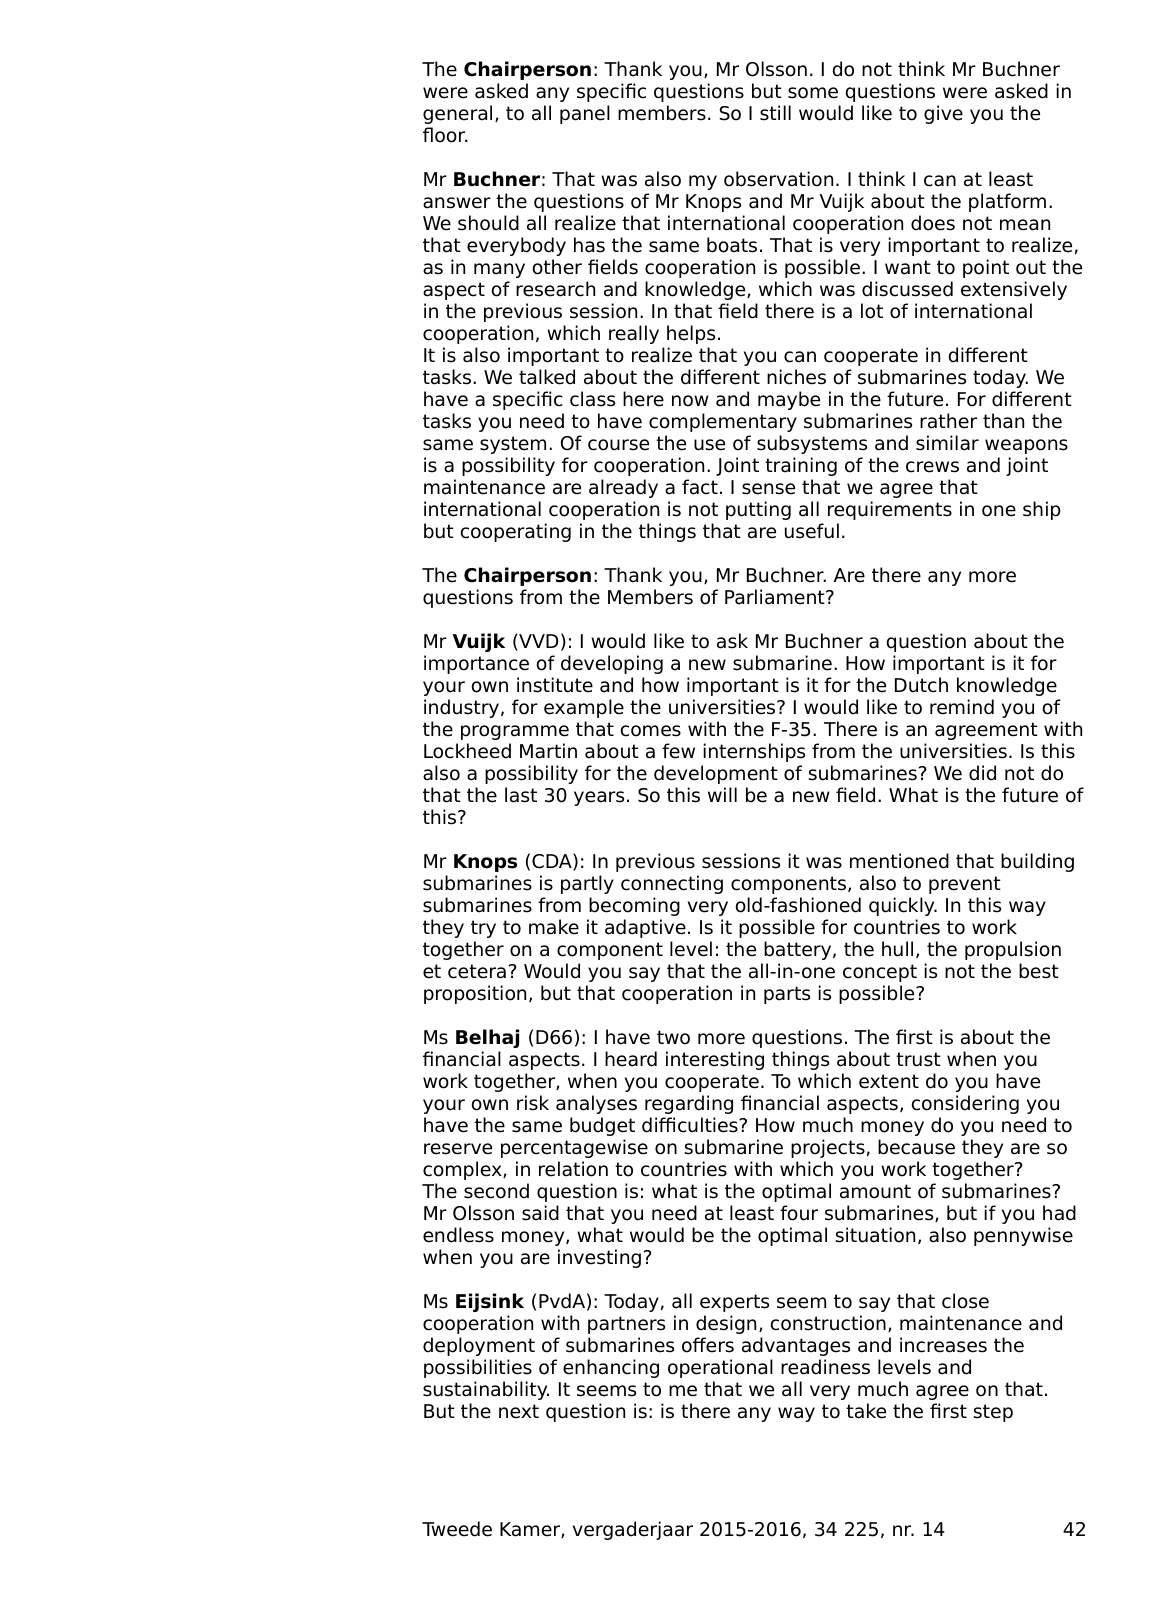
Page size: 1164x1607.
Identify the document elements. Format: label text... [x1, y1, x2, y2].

text Ms Belhaj (D66): I have two more questions. The first is about the financial aspects. I heard interesting things about trust when you work together, when you cooperate. To which extent do you have your own risk analyses regarding financial aspects, considering you have the same budget difficulties? How much money do you need to reserve percentagewise on submarine projects, because they are so complex, in relation to countries with which you work together? [422, 1027, 1087, 1181]
text Mr Knops (CDA): In previous sessions it was mentioned that building submarines is partly connecting components, also to prevent submarines from becoming very old-fashioned quickly. In this way they try to make it adaptive. Is it possible for countries to work together on a component level: the battery, the hull, the propulsion et cetera? Would you say that the all-in-one concept is not the best proposition, but that cooperation in parts is possible? [422, 851, 1087, 1005]
text The Chairperson: Thank you, Mr Olsson. I do not think Mr Buchner were asked any specific questions but some questions were asked in general, to all panel members. So I still would like to give you the floor. [422, 59, 1087, 147]
text The second question is: what is the optimal amount of submarines? Mr Olsson said that you need at least four submarines, but if you had endless money, what would be the optimal situation, also pennywise when you are investing? [422, 1181, 1087, 1269]
text Mr Buchner: That was also my observation. I think I can at least answer the questions of Mr Knops and Mr Vuijk about the platform. We should all realize that international cooperation does not mean that everybody has the same boats. That is very important to realize, as in many other fields cooperation is possible. I want to point out the aspect of research and knowledge, which was discussed extensively in the previous session. In that field there is a lot of international cooperation, which really helps. [422, 169, 1087, 345]
text It is also important to realize that you can cooperate in different tasks. We talked about the different niches of submarines today. We have a specific class here now and maybe in the future. For different tasks you need to have complementary submarines rather than the same system. Of course the use of subsystems and similar weapons is a possibility for cooperation. Joint training of the crews and joint maintenance are already a fact. I sense that we agree that international cooperation is not putting all requirements in one ship but cooperating in the things that are useful. [422, 345, 1087, 543]
text The Chairperson: Thank you, Mr Buchner. Are there any more questions from the Members of Parliament? [422, 565, 1087, 609]
text Ms Eijsink (PvdA): Today, all experts seem to say that close cooperation with partners in design, construction, maintenance and deployment of submarines offers advantages and increases the possibilities of enhancing operational readiness levels and sustainability. It seems to me that we all very much agree on that. But the next question is: is there any way to take the first step [422, 1291, 1087, 1423]
text Mr Vuijk (VVD): I would like to ask Mr Buchner a question about the importance of developing a new submarine. How important is it for your own institute and how important is it for the Dutch knowledge industry, for example the universities? I would like to remind you of the programme that comes with the F-35. There is an agreement with Lockheed Martin about a few internships from the universities. Is this also a possibility for the development of submarines? We did not do that the last 30 years. So this will be a new field. What is the future of this? [422, 631, 1087, 829]
